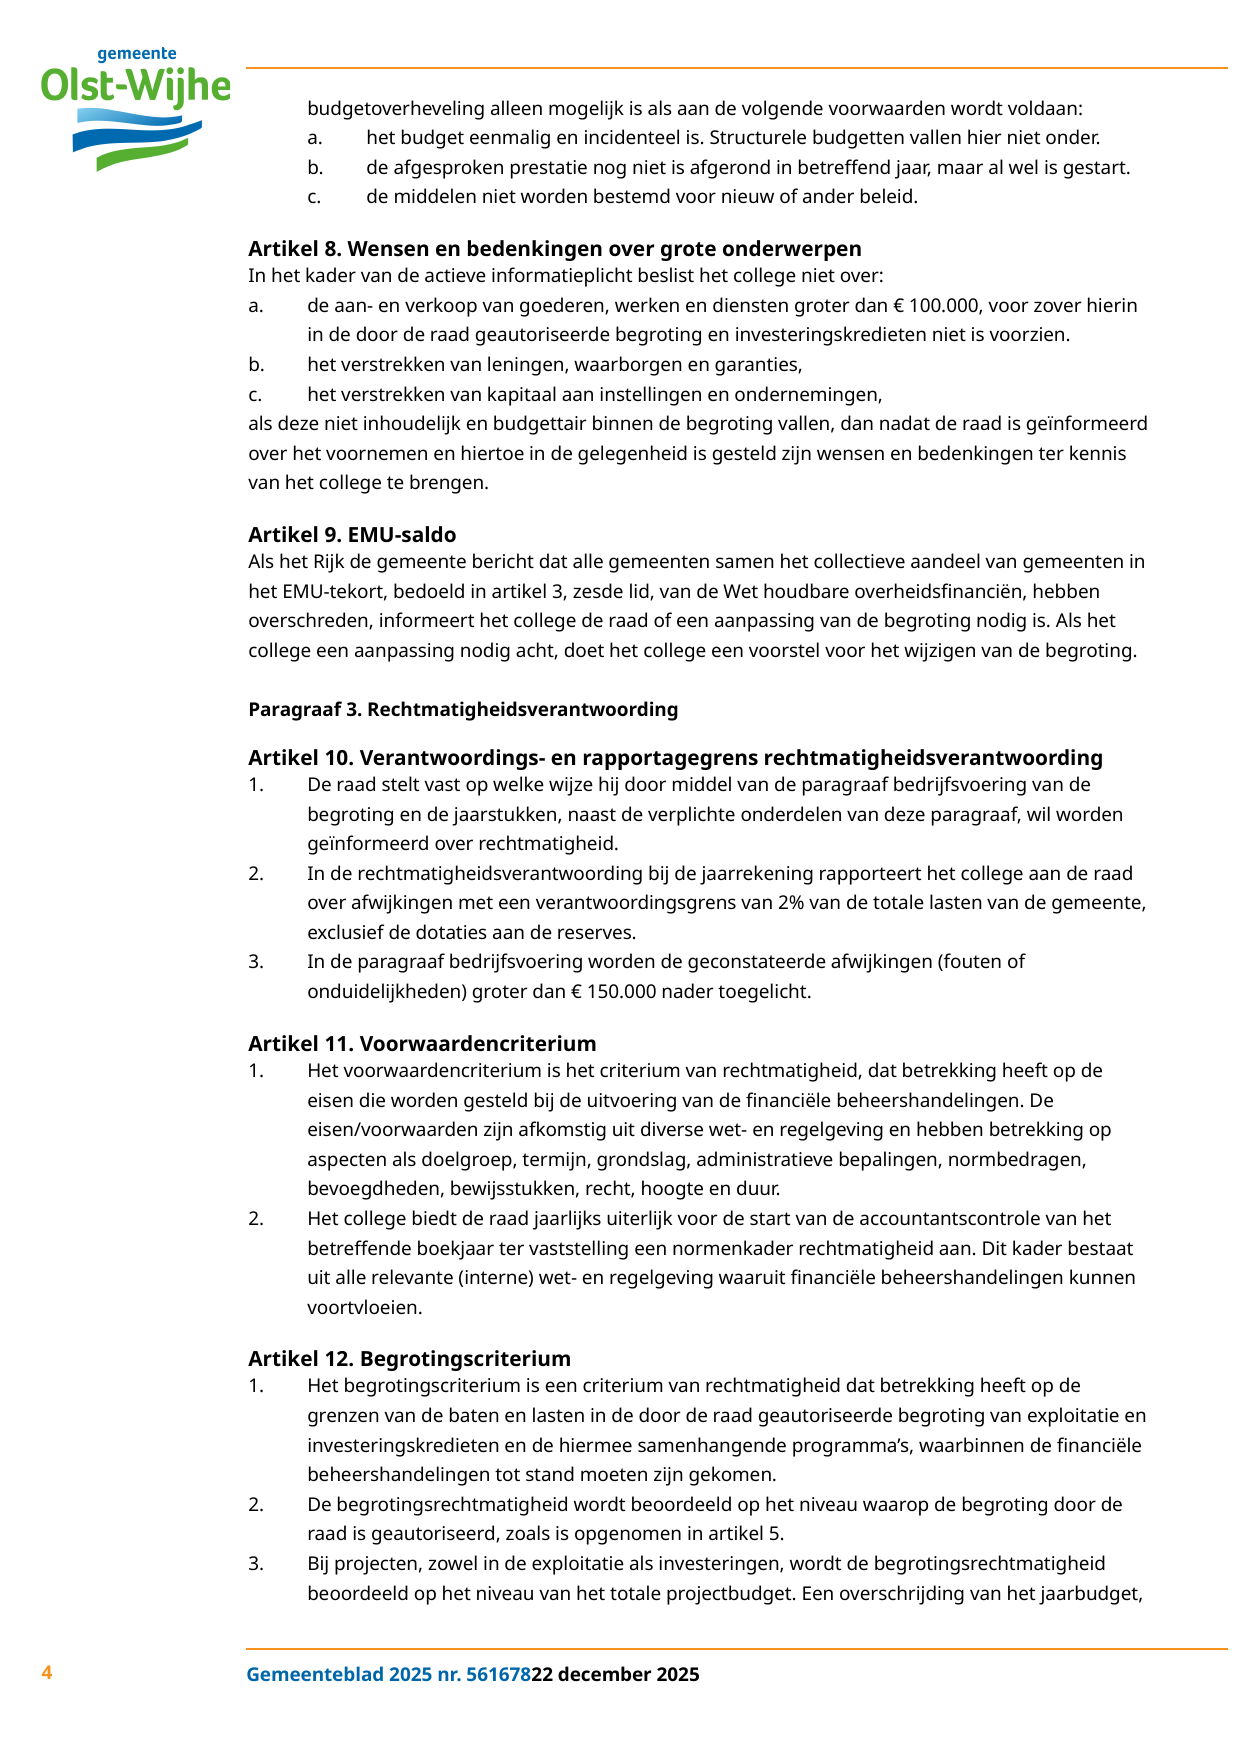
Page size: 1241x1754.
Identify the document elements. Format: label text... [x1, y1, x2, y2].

list de aan- en verkoop van goederen, werken en diensten groter dan € 100.000, voor zover hierin in de door de raad geautoriseerde begroting en investeringskredieten niet is voorzien. [248, 292, 1152, 347]
picture [41, 47, 231, 172]
list Het begrotingscriterium is een criterium van rechtmatigheid dat betrekking heeft op de grenzen van de baten en lasten in de door de raad geautoriseerde begroting van exploitatie en investeringskredieten en de hiermee samenhangende programma’s, waarbinnen de financiële beheershandelingen tot stand moeten zijn gekomen. [248, 1373, 1152, 1487]
list het verstrekken van kapitaal aan instellingen en ondernemingen, [248, 381, 1152, 406]
text Artikel 11. Voorwaardencriterium [248, 1029, 1152, 1057]
list Het voorwaardencriterium is het criterium van rechtmatigheid, dat betrekking heeft op de eisen die worden gesteld bij de uitvoering van de financiële beheershandelingen. De eisen/voorwaarden zijn afkomstig uit diverse wet- en regelgeving en hebben betrekking op aspecten als doelgroep, termijn, grondslag, administratieve bepalingen, normbedragen, bevoegdheden, bewijsstukken, recht, hoogte en duur. [248, 1057, 1152, 1201]
list De raad stelt vast op welke wijze hij door middel van de paragraaf bedrijfsvoering van de begroting en de jaarstukken, naast de verplichte onderdelen van deze paragraaf, wil worden geïnformeerd over rechtmatigheid. [248, 771, 1152, 856]
list In de rechtmatigheidsverantwoording bij de jaarrekening rapporteert het college aan de raad over afwijkingen met een verantwoordingsgrens van 2% van de totale lasten van de gemeente, exclusief de dotaties aan de reserves. [248, 860, 1152, 945]
list Het college biedt de raad jaarlijks uiterlijk voor de start van de accountantscontrole van het betreffende boekjaar ter vaststelling een normenkader rechtmatigheid aan. Dit kader bestaat uit alle relevante (interne) wet- en regelgeving waaruit financiële beheershandelingen kunnen voortvloeien. [248, 1205, 1152, 1319]
text als deze niet inhoudelijk en budgettair binnen de begroting vallen, dan nadat de raad is geïnformeerd over het voornemen en hiertoe in de gelegenheid is gesteld zijn wensen en bedenkingen ter kennis van het college te brengen. [248, 410, 1152, 495]
list de afgesproken prestatie nog niet is afgerond in betreffend jaar, maar al wel is gestart. [307, 154, 1152, 180]
list De begrotingsrechtmatigheid wordt beoordeeld op het niveau waarop de begroting door de raad is geautoriseerd, zoals is opgenomen in artikel 5. [248, 1491, 1152, 1546]
list het budget eenmalig en incidenteel is. Structurele budgetten vallen hier niet onder. [307, 124, 1152, 150]
list het verstrekken van leningen, waarborgen en garanties, [248, 351, 1152, 377]
list In de paragraaf bedrijfsvoering worden de geconstateerde afwijkingen (fouten of onduidelijkheden) groter dan € 150.000 nader toegelicht. [248, 949, 1152, 1004]
list budgetoverheveling alleen mogelijk is als aan de volgende voorwaarden wordt voldaan: [248, 95, 1152, 121]
text Artikel 10. Verantwoordings- en rapportagegrens rechtmatigheidsverantwoording [248, 743, 1152, 771]
text Paragraaf 3. Rechtmatigheidsverantwoording [248, 696, 1152, 722]
text In het kader van de actieve informatieplicht beslist het college niet over: [248, 262, 1152, 288]
list Bij projecten, zowel in de exploitatie als investeringen, wordt de begrotingsrechtmatigheid beoordeeld op het niveau van het totale projectbudget. Een overschrijding van het jaarbudget, [248, 1550, 1152, 1606]
text Als het Rijk de gemeente bericht dat alle gemeenten samen het collectieve aandeel van gemeenten in het EMU-tekort, bedoeld in artikel 3, zesde lid, van de Wet houdbare overheidsfinanciën, hebben overschreden, informeert het college de raad of een aanpassing van de begroting nodig is. Als het college een aanpassing nodig acht, doet het college een voorstel voor het wijzigen van de begroting. [248, 548, 1152, 663]
text Artikel 12. Begrotingscriterium [248, 1344, 1152, 1373]
text Artikel 8. Wensen en bedenkingen over grote onderwerpen [248, 234, 1152, 262]
text Artikel 9. EMU-saldo [248, 520, 1152, 548]
list de middelen niet worden bestemd voor nieuw of ander beleid. [307, 183, 1152, 209]
